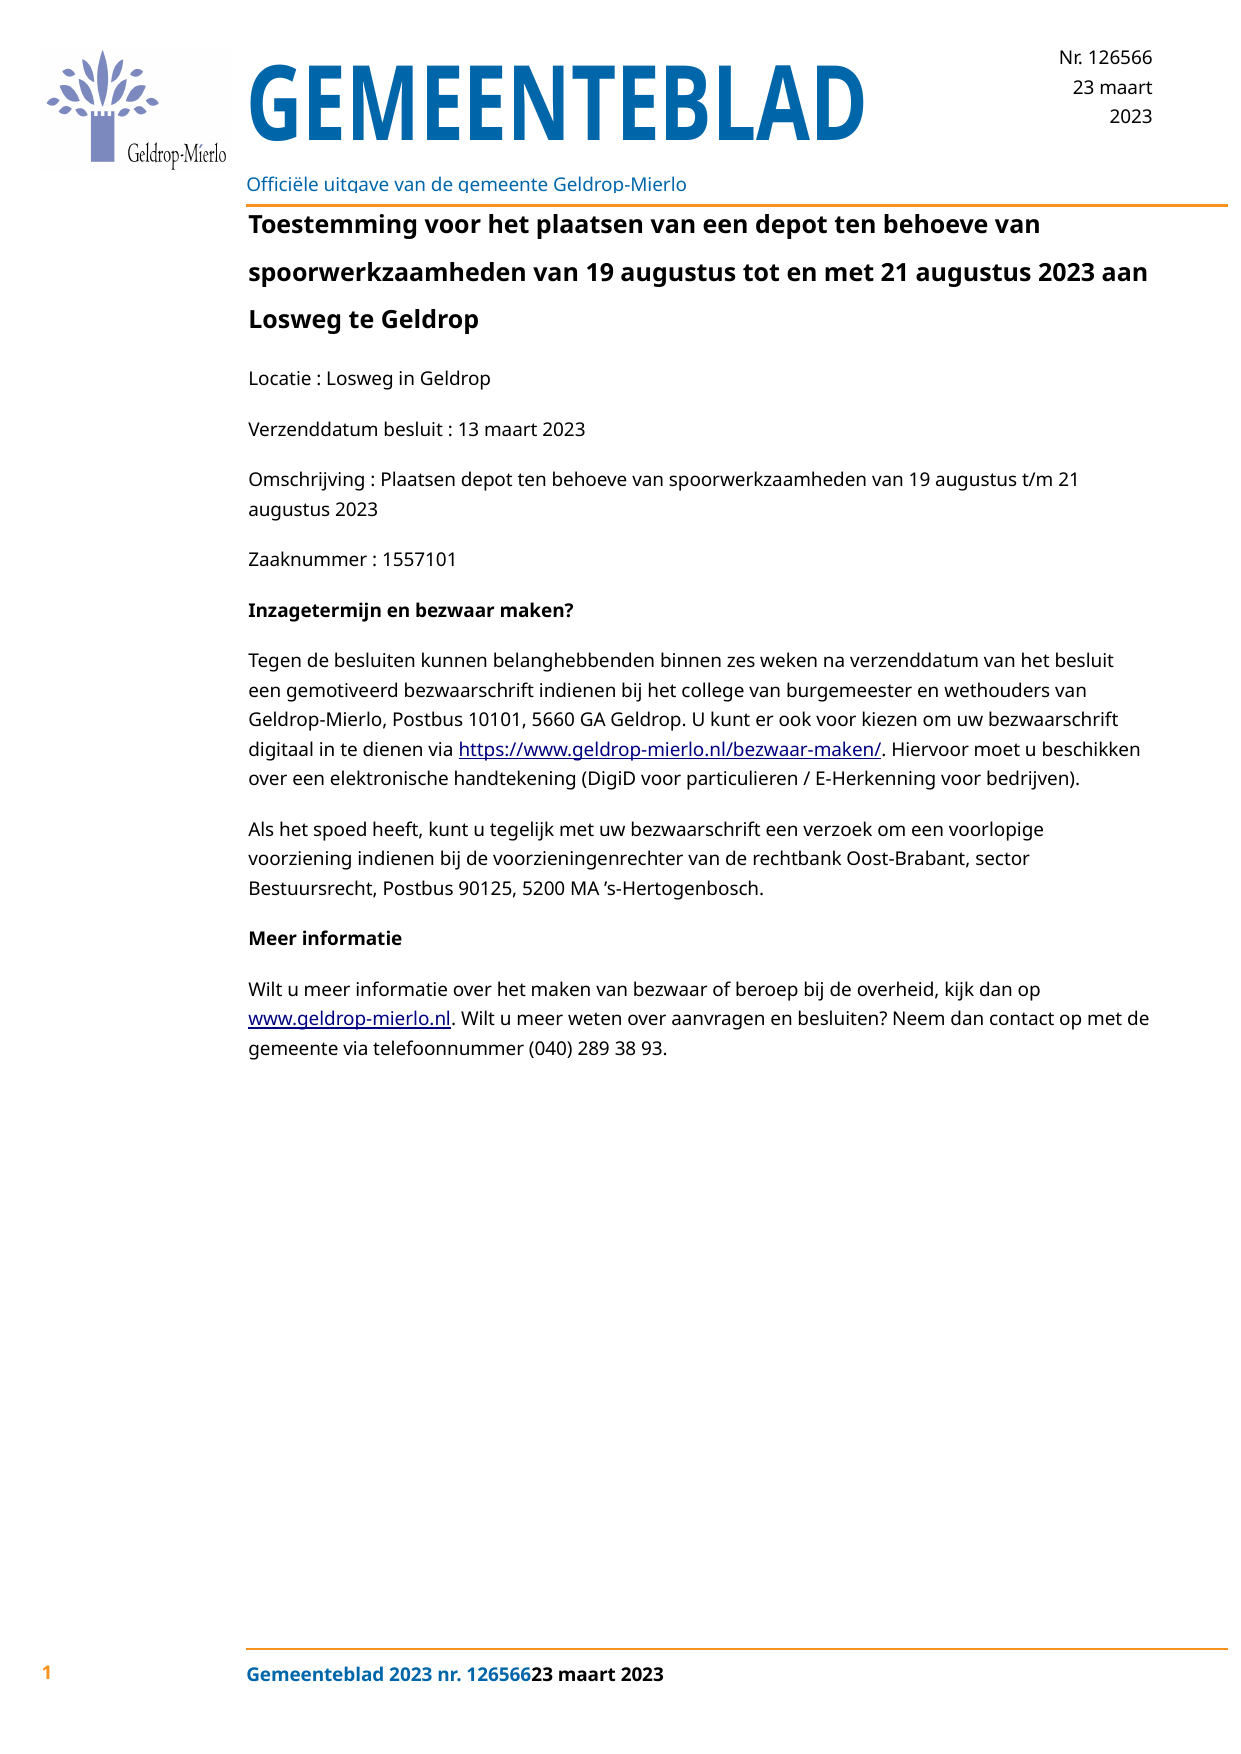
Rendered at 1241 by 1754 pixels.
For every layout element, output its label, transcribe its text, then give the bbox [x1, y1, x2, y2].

text Verzenddatum besluit : 13 maart 2023 [248, 416, 1152, 442]
text Locatie : Losweg in Geldrop [248, 366, 1152, 391]
text Wilt u meer informatie over het maken van bezwaar of beroep bij de overheid, kijk dan op www.geldrop-mierlo.nl. Wilt u meer weten over aanvragen en besluiten? Neem dan contact op met de gemeente via telefoonnummer (040) 289 38 93. [248, 976, 1152, 1061]
text Inzagetermijn en bezwaar maken? [248, 597, 1152, 622]
picture [41, 47, 231, 172]
text Als het spoed heeft, kunt u tegelijk met uw bezwaarschrift een verzoek om een voorlopige voorziening indienen bij de voorzieningenrechter van de rechtbank Oost-Brabant, sector Bestuursrecht, Postbus 90125, 5200 MA ’s-Hertogenbosch. [248, 816, 1152, 901]
text Omschrijving : Plaatsen depot ten behoeve van spoorwerkzaamheden van 19 augustus t/m 21 augustus 2023 [248, 466, 1152, 522]
text Meer informatie [248, 926, 1152, 951]
text Zaaknummer : 1557101 [248, 546, 1152, 572]
text Toestemming voor het plaatsen van een depot ten behoeve van spoorwerkzaamheden van 19 augustus tot en met 21 augustus 2023 aan Losweg te Geldrop [248, 207, 1152, 336]
text Tegen de besluiten kunnen belanghebbenden binnen zes weken na verzenddatum van het besluit een gemotiveerd bezwaarschrift indienen bij het college van burgemeester en wethouders van Geldrop-Mierlo, Postbus 10101, 5660 GA Geldrop. U kunt er ook voor kiezen om uw bezwaarschrift digitaal in te dienen via https://www.geldrop-mierlo.nl/bezwaar-maken/. Hiervoor moet u beschikken over een elektronische handtekening (DigiD voor particulieren / E-Herkenning voor bedrijven). [248, 647, 1152, 791]
